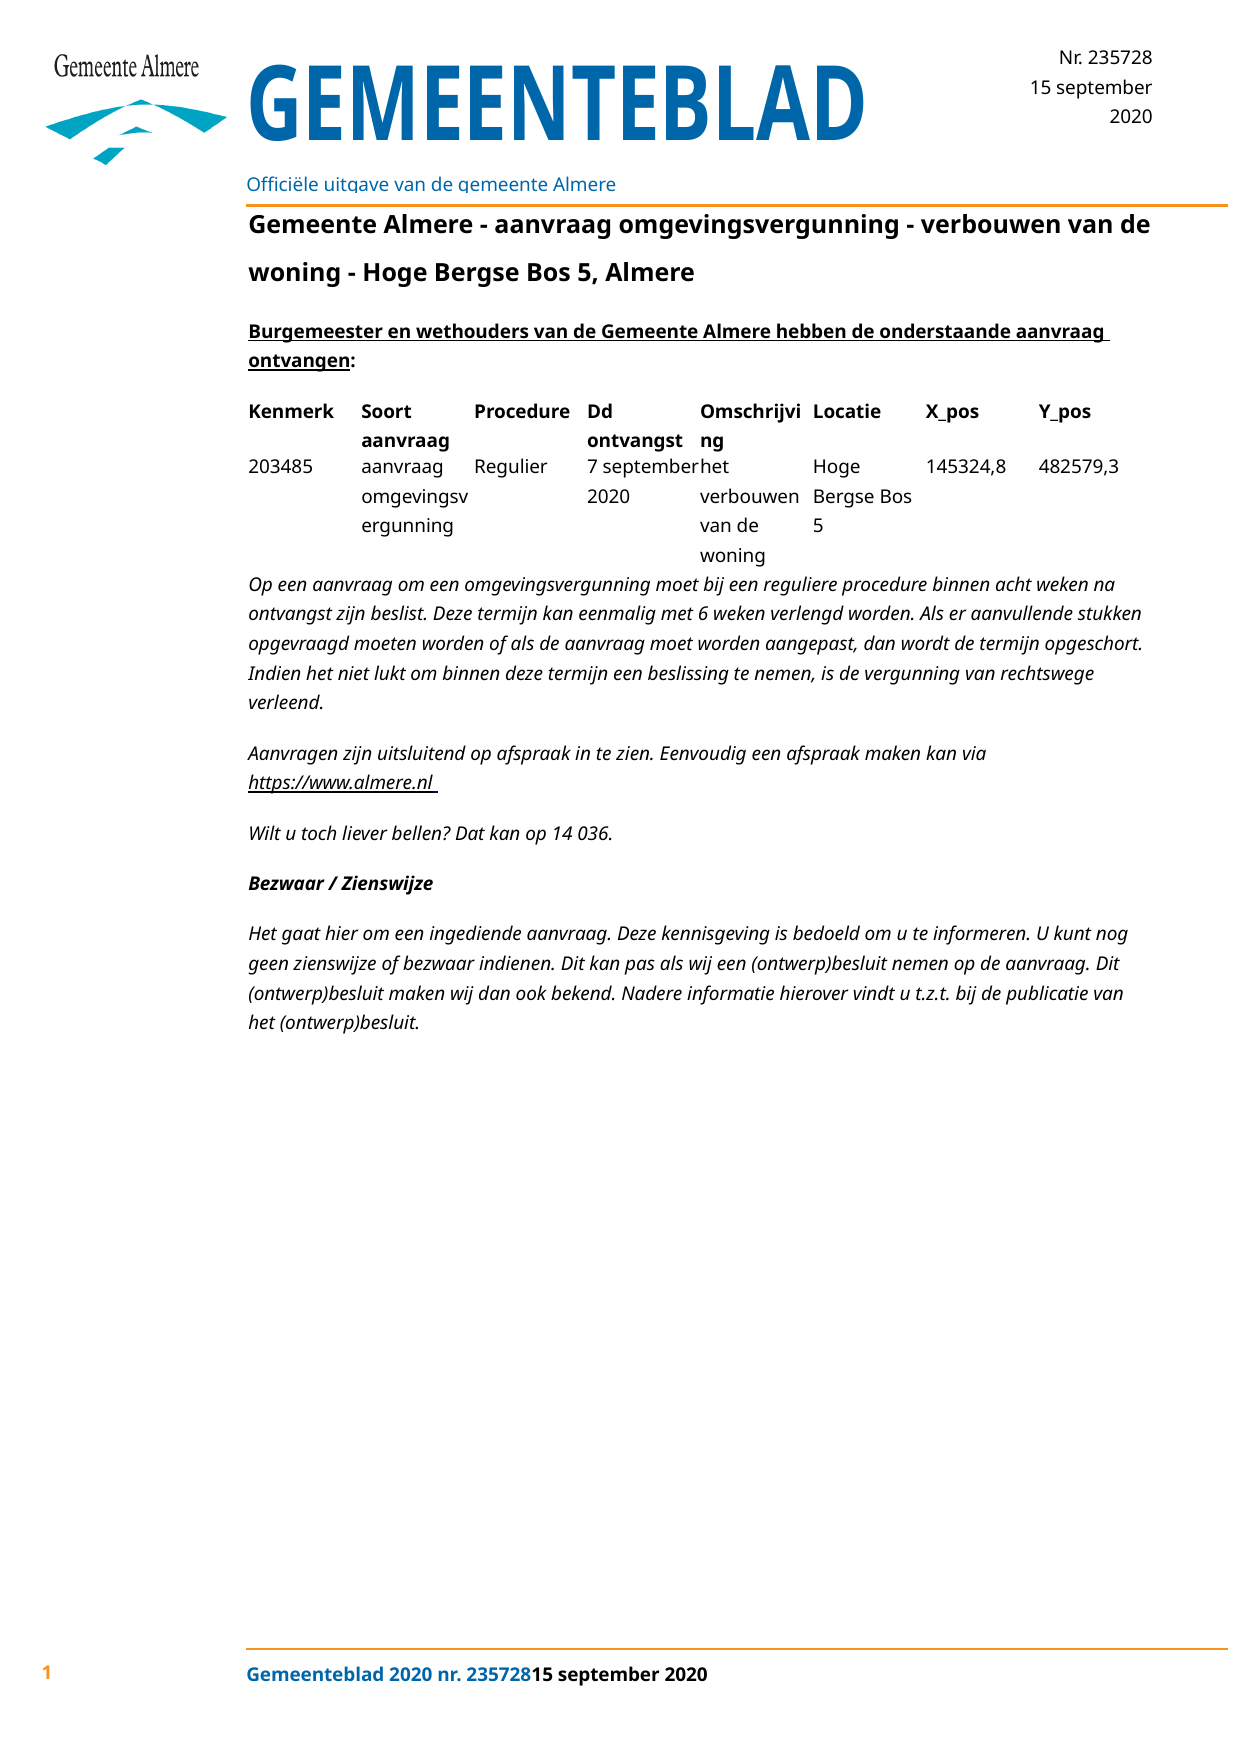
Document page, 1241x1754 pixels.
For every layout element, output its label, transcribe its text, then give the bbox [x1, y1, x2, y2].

table_cell 482579,3 [1039, 453, 1152, 568]
table_cell Hoge Bergse Bos 5 [813, 453, 926, 568]
text Bezwaar / Zienswijze [248, 870, 1152, 896]
table_header Soort aanvraag [361, 398, 474, 453]
table_cell 203485 [248, 453, 361, 568]
table_header Y_pos [1039, 398, 1152, 453]
table_header Kenmerk [248, 398, 361, 453]
table_cell 145324,8 [926, 453, 1038, 568]
table_cell het verbouwen van de woning [700, 453, 813, 568]
table_cell Regulier [474, 453, 587, 568]
text Wilt u toch liever bellen? Dat kan op 14 036. [248, 820, 1152, 846]
table_cell aanvraag omgevingsvergunning [361, 453, 474, 568]
picture [41, 47, 231, 172]
text Op een aanvraag om een omgevingsvergunning moet bij een reguliere procedure binnen acht weken na ontvangst zijn beslist. Deze termijn kan eenmalig met 6 weken verlengd worden. Als er aanvullende stukken opgevraagd moeten worden of als de aanvraag moet worden aangepast, dan wordt de termijn opgeschort. Indien het niet lukt om binnen deze termijn een beslissing te nemen, is de vergunning van rechtswege verleend. [248, 571, 1152, 715]
table_header Omschrijving [700, 398, 813, 453]
table_header Locatie [813, 398, 926, 453]
table_header X_pos [926, 398, 1038, 453]
text Burgemeester en wethouders van de Gemeente Almere hebben de onderstaande aanvraag ontvangen: [248, 318, 1152, 373]
table_cell 7 september 2020 [587, 453, 700, 568]
text Gemeente Almere - aanvraag omgevingsvergunning - verbouwen van de woning - Hoge Bergse Bos 5, Almere [248, 207, 1152, 288]
text Aanvragen zijn uitsluitend op afspraak in te zien. Eenvoudig een afspraak maken kan via https://www.almere.nl [248, 740, 1152, 795]
table_header Procedure [474, 398, 587, 453]
table_header Dd ontvangst [587, 398, 700, 453]
text Het gaat hier om een ingediende aanvraag. Deze kennisgeving is bedoeld om u te informeren. U kunt nog geen zienswijze of bezwaar indienen. Dit kan pas als wij een (ontwerp)besluit nemen op de aanvraag. Dit (ontwerp)besluit maken wij dan ook bekend. Nadere informatie hierover vindt u t.z.t. bij de publicatie van het (ontwerp)besluit. [248, 921, 1152, 1035]
